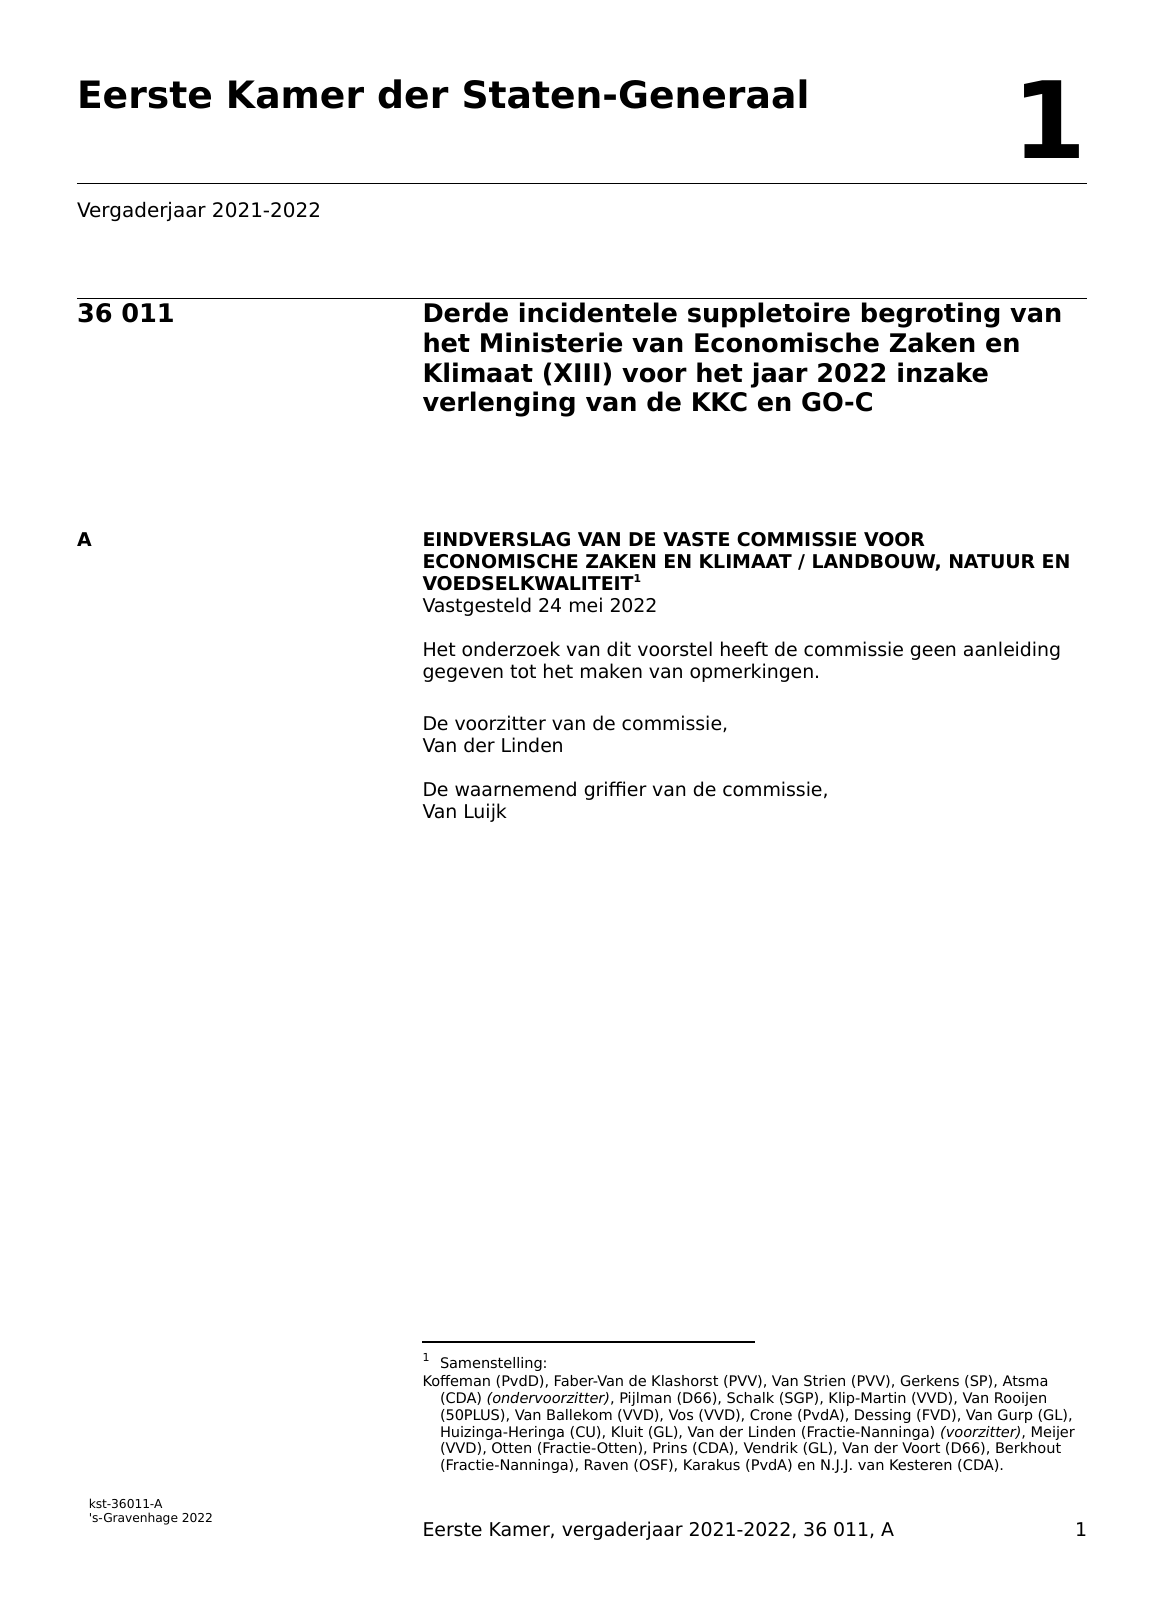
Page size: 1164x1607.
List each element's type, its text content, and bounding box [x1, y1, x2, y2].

subtitle 36 011 Derde incidentele suppletoire begroting van het Ministerie van Economische Zaken en Klimaat (XIII) voor het jaar 2022 inzake verlenging van de KKC en GO-C [77, 299, 1087, 418]
text Samenstelling: [422, 1351, 1087, 1373]
table_header 1 [886, 59, 1087, 183]
text Het onderzoek van dit voorstel heeft de commissie geen aanleiding gegeven tot het maken van opmerkingen. [422, 639, 1087, 683]
table_cell Vergaderjaar 2021-2022 [77, 184, 1087, 298]
text Vastgesteld 24 mei 2022 [422, 595, 1087, 617]
text De waarnemend griffier van de commissie, Van Luijk [422, 779, 1087, 823]
text De voorzitter van de commissie, Van der Linden [422, 713, 1087, 757]
table_header Eerste Kamer der Staten-Generaal [77, 59, 886, 183]
text 's-Gravenhage 2022 [88, 1511, 323, 1525]
text kst-36011-A [88, 1497, 323, 1511]
text Koffeman (PvdD), Faber-Van de Klashorst (PVV), Van Strien (PVV), Gerkens (SP), Atsma (CDA) (ondervoorzitter), Pijlman (D66), Schalk (SGP), Klip-Martin (VVD), Van Rooijen (50PLUS), Van Ballekom (VVD), Vos (VVD), Crone (PvdA), Dessing (FVD), Van Gurp (GL), Huizinga-Heringa (CU), Kluit (GL), Van der Linden (Fractie-Nanninga) (voorzitter), Meijer (VVD), Otten (Fractie-Otten), Prins (CDA), Vendrik (GL), Van der Voort (D66), Berkhout (Fractie-Nanninga), Raven (OSF), Karakus (PvdA) en N.J.J. van Kesteren (CDA). [422, 1373, 1087, 1474]
subtitle A EINDVERSLAG VAN DE VASTE COMMISSIE VOOR ECONOMISCHE ZAKEN EN KLIMAAT / LANDBOUW, NATUUR EN VOEDSELKWALITEIT [77, 529, 1087, 595]
